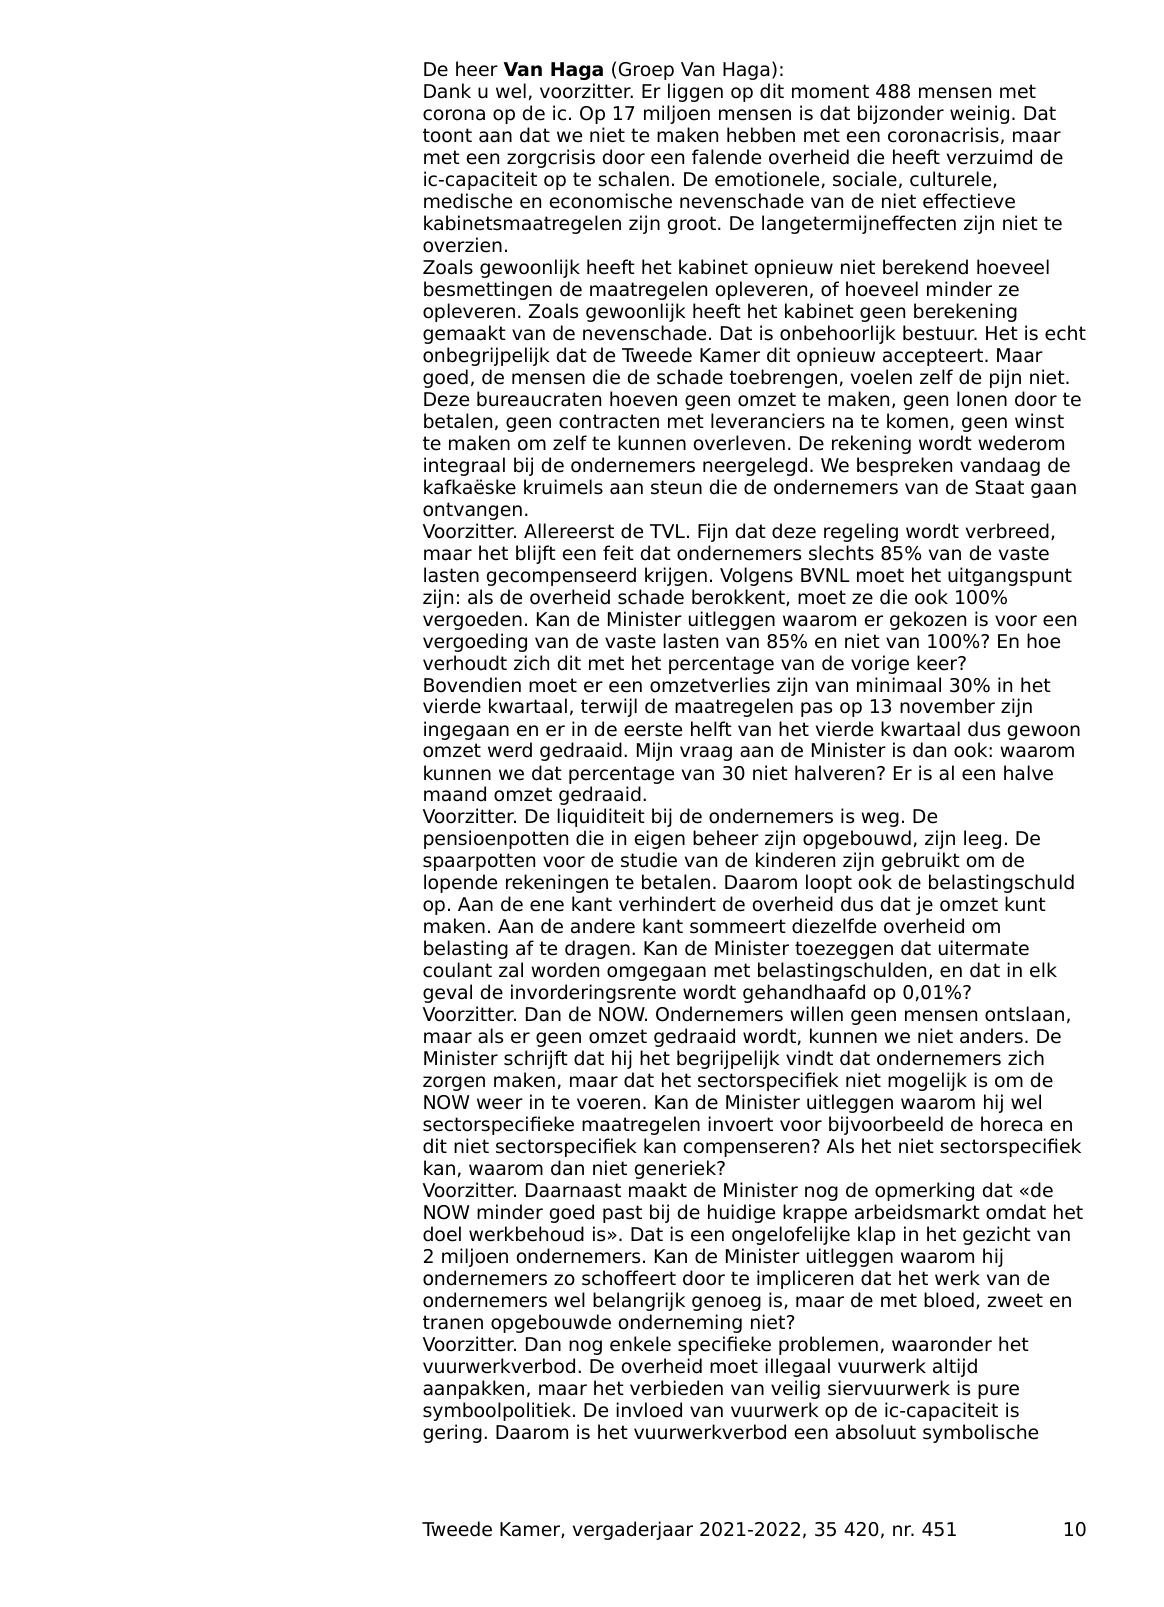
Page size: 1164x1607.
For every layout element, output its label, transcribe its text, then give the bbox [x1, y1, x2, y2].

text Zoals gewoonlijk heeft het kabinet opnieuw niet berekend hoeveel besmettingen de maatregelen opleveren, of hoeveel minder ze opleveren. Zoals gewoonlijk heeft het kabinet geen berekening gemaakt van de nevenschade. Dat is onbehoorlijk bestuur. Het is echt onbegrijpelijk dat de Tweede Kamer dit opnieuw accepteert. Maar goed, de mensen die de schade toebrengen, voelen zelf de pijn niet. Deze bureaucraten hoeven geen omzet te maken, geen lonen door te betalen, geen contracten met leveranciers na te komen, geen winst te maken om zelf te kunnen overleven. De rekening wordt wederom integraal bij de ondernemers neergelegd. We bespreken vandaag de kafkaëske kruimels aan steun die de ondernemers van de Staat gaan ontvangen. [422, 257, 1087, 521]
text Voorzitter. Dan de NOW. Ondernemers willen geen mensen ontslaan, maar als er geen omzet gedraaid wordt, kunnen we niet anders. De Minister schrijft dat hij het begrijpelijk vindt dat ondernemers zich zorgen maken, maar dat het sectorspecifiek niet mogelijk is om de NOW weer in te voeren. Kan de Minister uitleggen waarom hij wel sectorspecifieke maatregelen invoert voor bijvoorbeeld de horeca en dit niet sectorspecifiek kan compenseren? Als het niet sectorspecifiek kan, waarom dan niet generiek? [422, 1004, 1087, 1180]
text Voorzitter. Allereerst de TVL. Fijn dat deze regeling wordt verbreed, maar het blijft een feit dat ondernemers slechts 85% van de vaste lasten gecompenseerd krijgen. Volgens BVNL moet het uitgangspunt zijn: als de overheid schade berokkent, moet ze die ook 100% vergoeden. Kan de Minister uitleggen waarom er gekozen is voor een vergoeding van de vaste lasten van 85% en niet van 100%? En hoe verhoudt zich dit met het percentage van de vorige keer? [422, 521, 1087, 674]
text Voorzitter. Dan nog enkele specifieke problemen, waaronder het vuurwerkverbod. De overheid moet illegaal vuurwerk altijd aanpakken, maar het verbieden van veilig siervuurwerk is pure symboolpolitiek. De invloed van vuurwerk op de ic-capaciteit is gering. Daarom is het vuurwerkverbod een absoluut symbolische [422, 1334, 1087, 1444]
text Bovendien moet er een omzetverlies zijn van minimaal 30% in het vierde kwartaal, terwijl de maatregelen pas op 13 november zijn ingegaan en er in de eerste helft van het vierde kwartaal dus gewoon omzet werd gedraaid. Mijn vraag aan de Minister is dan ook: waarom kunnen we dat percentage van 30 niet halveren? Er is al een halve maand omzet gedraaid. [422, 674, 1087, 806]
text Dank u wel, voorzitter. Er liggen op dit moment 488 mensen met corona op de ic. Op 17 miljoen mensen is dat bijzonder weinig. Dat toont aan dat we niet te maken hebben met een coronacrisis, maar met een zorgcrisis door een falende overheid die heeft verzuimd de ic-capaciteit op te schalen. De emotionele, sociale, culturele, medische en economische nevenschade van de niet effectieve kabinetsmaatregelen zijn groot. De langetermijneffecten zijn niet te overzien. [422, 81, 1087, 257]
text Voorzitter. De liquiditeit bij de ondernemers is weg. De pensioenpotten die in eigen beheer zijn opgebouwd, zijn leeg. De spaarpotten voor de studie van de kinderen zijn gebruikt om de lopende rekeningen te betalen. Daarom loopt ook de belastingschuld op. Aan de ene kant verhindert de overheid dus dat je omzet kunt maken. Aan de andere kant sommeert diezelfde overheid om belasting af te dragen. Kan de Minister toezeggen dat uitermate coulant zal worden omgegaan met belastingschulden, en dat in elk geval de invorderingsrente wordt gehandhaafd op 0,01%? [422, 806, 1087, 1004]
text Voorzitter. Daarnaast maakt de Minister nog de opmerking dat «de NOW minder goed past bij de huidige krappe arbeidsmarkt omdat het doel werkbehoud is». Dat is een ongelofelijke klap in het gezicht van 2 miljoen ondernemers. Kan de Minister uitleggen waarom hij ondernemers zo schoffeert door te impliceren dat het werk van de ondernemers wel belangrijk genoeg is, maar de met bloed, zweet en tranen opgebouwde onderneming niet? [422, 1180, 1087, 1334]
text De heer Van Haga (Groep Van Haga): [422, 59, 1087, 81]
